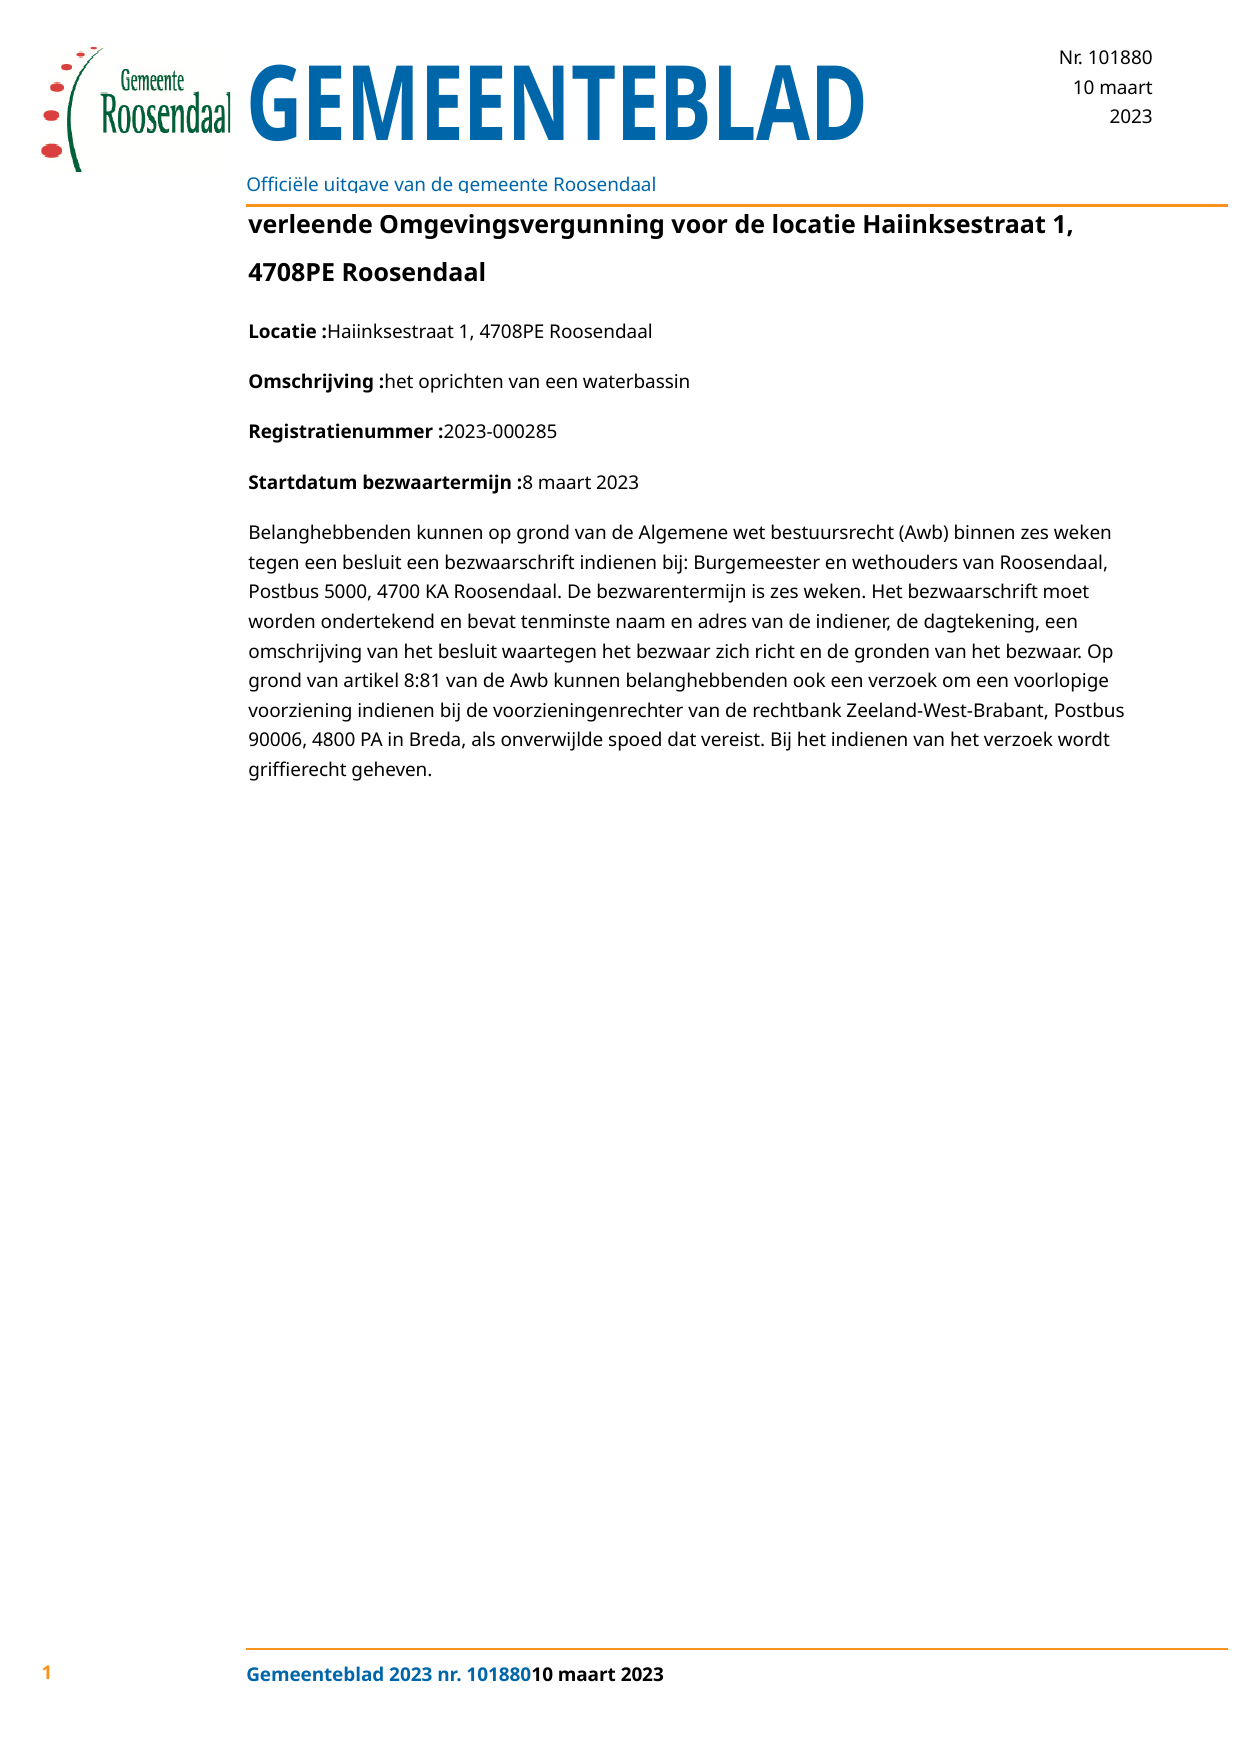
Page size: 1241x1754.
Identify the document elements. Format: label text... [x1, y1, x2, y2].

text Locatie :Haiinksestraat 1, 4708PE Roosendaal [248, 318, 1152, 344]
text Registratienummer :2023-000285 [248, 419, 1152, 444]
picture [41, 47, 231, 172]
text Belanghebbenden kunnen op grond van de Algemene wet bestuursrecht (Awb) binnen zes weken tegen een besluit een bezwaarschrift indienen bij: Burgemeester en wethouders van Roosendaal, Postbus 5000, 4700 KA Roosendaal. De bezwarentermijn is zes weken. Het bezwaarschrift moet worden ondertekend en bevat tenminste naam en adres van de indiener, de dagtekening, een omschrijving van het besluit waartegen het bezwaar zich richt en de gronden van het bezwaar. Op grond van artikel 8:81 van de Awb kunnen belanghebbenden ook een verzoek om een voorlopige voorziening indienen bij de voorzieningenrechter van de rechtbank Zeeland-West-Brabant, Postbus 90006, 4800 PA in Breda, als onverwijlde spoed dat vereist. Bij het indienen van het verzoek wordt griffierecht geheven. [248, 519, 1152, 782]
text Omschrijving :het oprichten van een waterbassin [248, 368, 1152, 394]
text verleende Omgevingsvergunning voor de locatie Haiinksestraat 1, 4708PE Roosendaal [248, 207, 1152, 288]
text Startdatum bezwaartermijn :8 maart 2023 [248, 469, 1152, 495]
